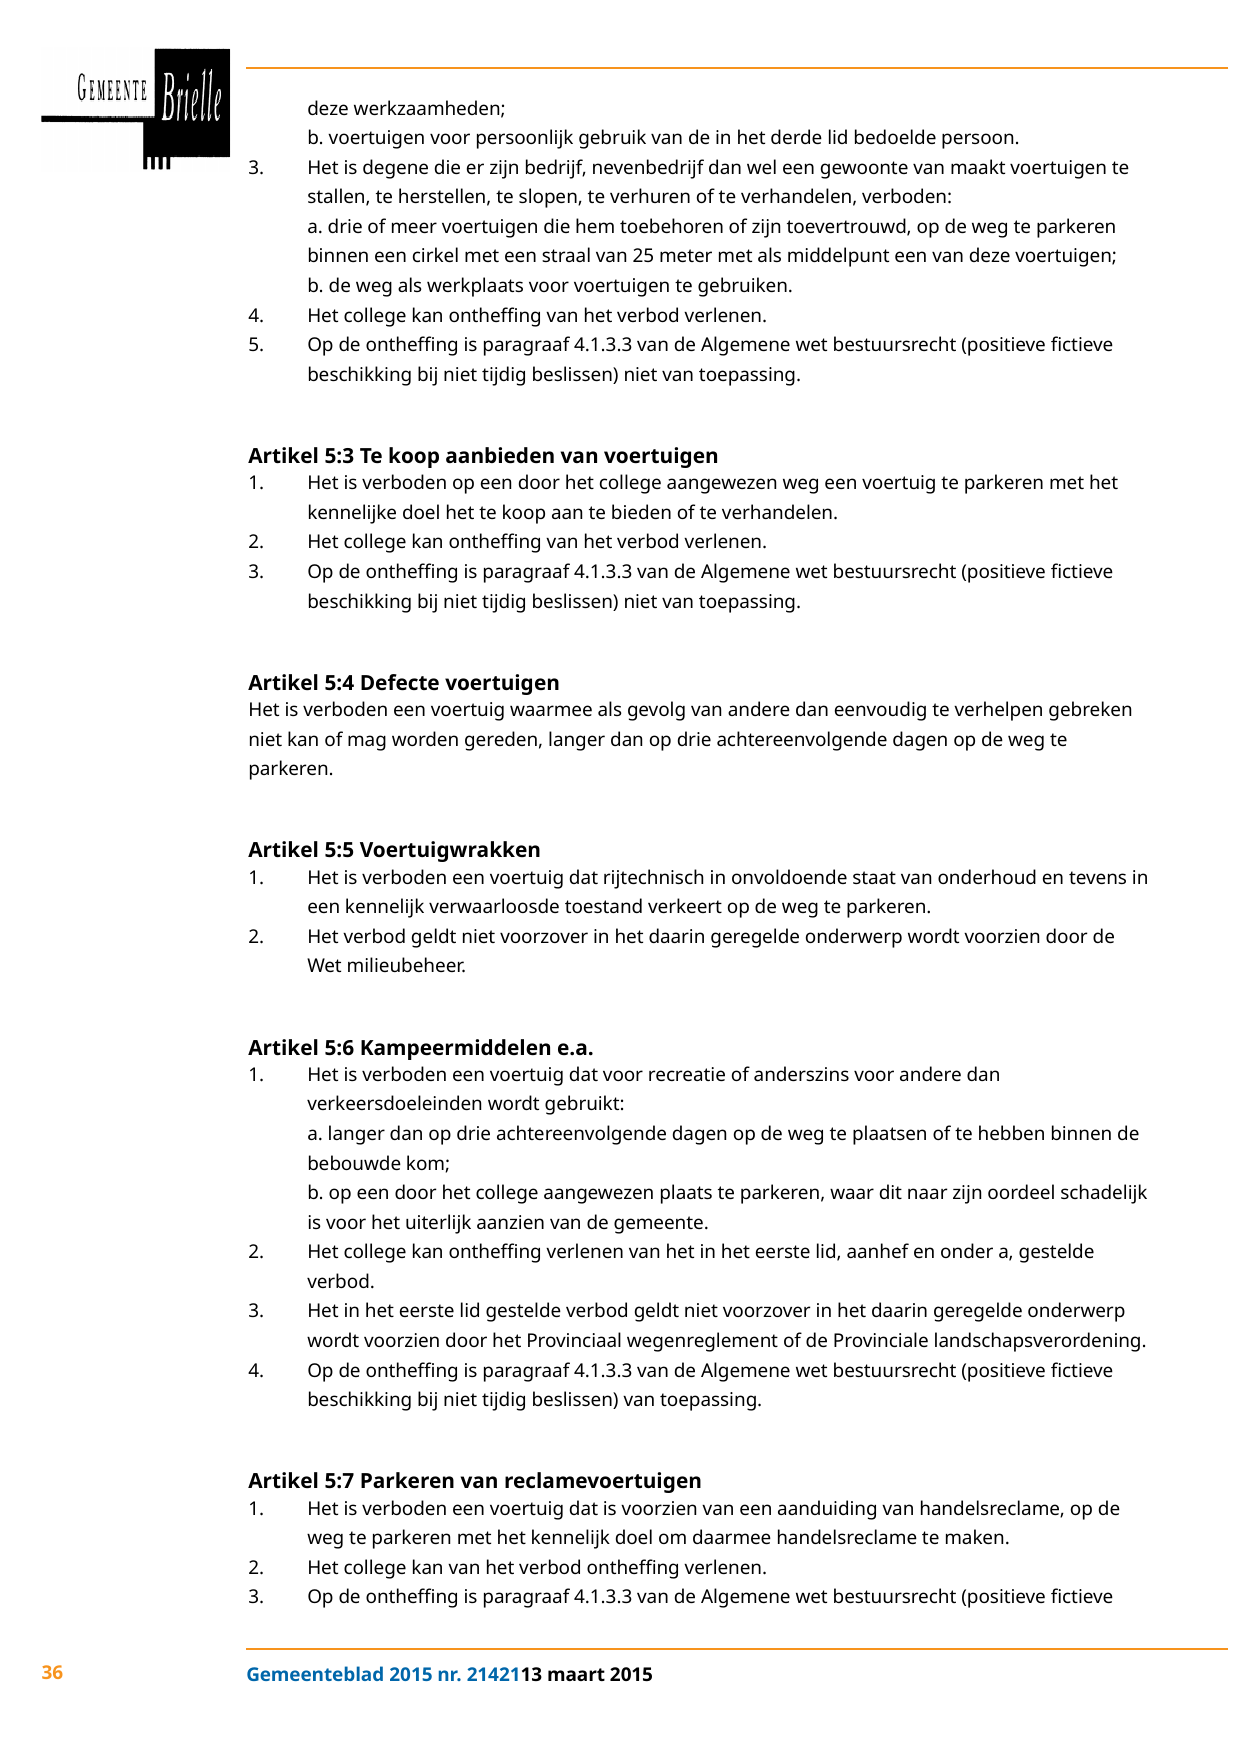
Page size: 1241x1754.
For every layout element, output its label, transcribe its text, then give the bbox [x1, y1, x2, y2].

list Het in het eerste lid gestelde verbod geldt niet voorzover in het daarin geregelde onderwerp wordt voorzien door het Provinciaal wegenreglement of de Provinciale landschapsverordening. [248, 1298, 1152, 1353]
text Artikel 5:3 Te koop aanbieden van voertuigen [248, 441, 1152, 469]
list Het is degene die er zijn bedrijf, nevenbedrijf dan wel een gewoonte van maakt voertuigen te stallen, te herstellen, te slopen, te verhuren of te verhandelen, verboden: [248, 154, 1152, 209]
text Artikel 5:7 Parkeren van reclamevoertuigen [248, 1466, 1152, 1495]
list Op de ontheffing is paragraaf 4.1.3.3 van de Algemene wet bestuursrecht (positieve fictieve beschikking bij niet tijdig beslissen) niet van toepassing. [248, 331, 1152, 387]
list b. voertuigen voor persoonlijk gebruik van de in het derde lid bedoelde persoon. [248, 124, 1152, 150]
text Het is verboden een voertuig waarmee als gevolg van andere dan eenvoudig te verhelpen gebreken niet kan of mag worden gereden, langer dan op drie achtereenvolgende dagen op de weg te parkeren. [248, 696, 1152, 781]
list Het college kan van het verbod ontheffing verlenen. [248, 1554, 1152, 1580]
list Het is verboden een voertuig dat voor recreatie of anderszins voor andere dan verkeersdoeleinden wordt gebruikt: [248, 1061, 1152, 1116]
picture [41, 47, 231, 172]
list Het college kan ontheffing van het verbod verlenen. [248, 302, 1152, 328]
text Artikel 5:5 Voertuigwrakken [248, 835, 1152, 864]
list Het verbod geldt niet voorzover in het daarin geregelde onderwerp wordt voorzien door de Wet milieubeheer. [248, 923, 1152, 978]
list Op de ontheffing is paragraaf 4.1.3.3 van de Algemene wet bestuursrecht (positieve fictieve beschikking bij niet tijdig beslissen) van toepassing. [248, 1357, 1152, 1412]
list b. de weg als werkplaats voor voertuigen te gebruiken. [248, 272, 1152, 298]
text Artikel 5:6 Kampeermiddelen e.a. [248, 1033, 1152, 1061]
list Het is verboden een voertuig dat rijtechnisch in onvoldoende staat van onderhoud en tevens in een kennelijk verwaarloosde toestand verkeert op de weg te parkeren. [248, 864, 1152, 919]
text Artikel 5:4 Defecte voertuigen [248, 668, 1152, 696]
list Het college kan ontheffing van het verbod verlenen. [248, 529, 1152, 554]
list Het is verboden op een door het college aangewezen weg een voertuig te parkeren met het kennelijke doel het te koop aan te bieden of te verhandelen. [248, 469, 1152, 525]
list b. op een door het college aangewezen plaats te parkeren, waar dit naar zijn oordeel schadelijk is voor het uiterlijk aanzien van de gemeente. [248, 1179, 1152, 1235]
list Het college kan ontheffing verlenen van het in het eerste lid, aanhef en onder a, gestelde verbod. [248, 1238, 1152, 1294]
list a. langer dan op drie achtereenvolgende dagen op de weg te plaatsen of te hebben binnen de bebouwde kom; [248, 1120, 1152, 1176]
list Op de ontheffing is paragraaf 4.1.3.3 van de Algemene wet bestuursrecht (positieve fictieve beschikking bij niet tijdig beslissen) niet van toepassing. [248, 558, 1152, 613]
list deze werkzaamheden; [248, 95, 1152, 121]
list Op de ontheffing is paragraaf 4.1.3.3 van de Algemene wet bestuursrecht (positieve fictieve [248, 1584, 1152, 1609]
list a. drie of meer voertuigen die hem toebehoren of zijn toevertrouwd, op de weg te parkeren binnen een cirkel met een straal van 25 meter met als middelpunt een van deze voertuigen; [248, 213, 1152, 268]
list Het is verboden een voertuig dat is voorzien van een aanduiding van handelsreclame, op de weg te parkeren met het kennelijk doel om daarmee handelsreclame te maken. [248, 1495, 1152, 1550]
